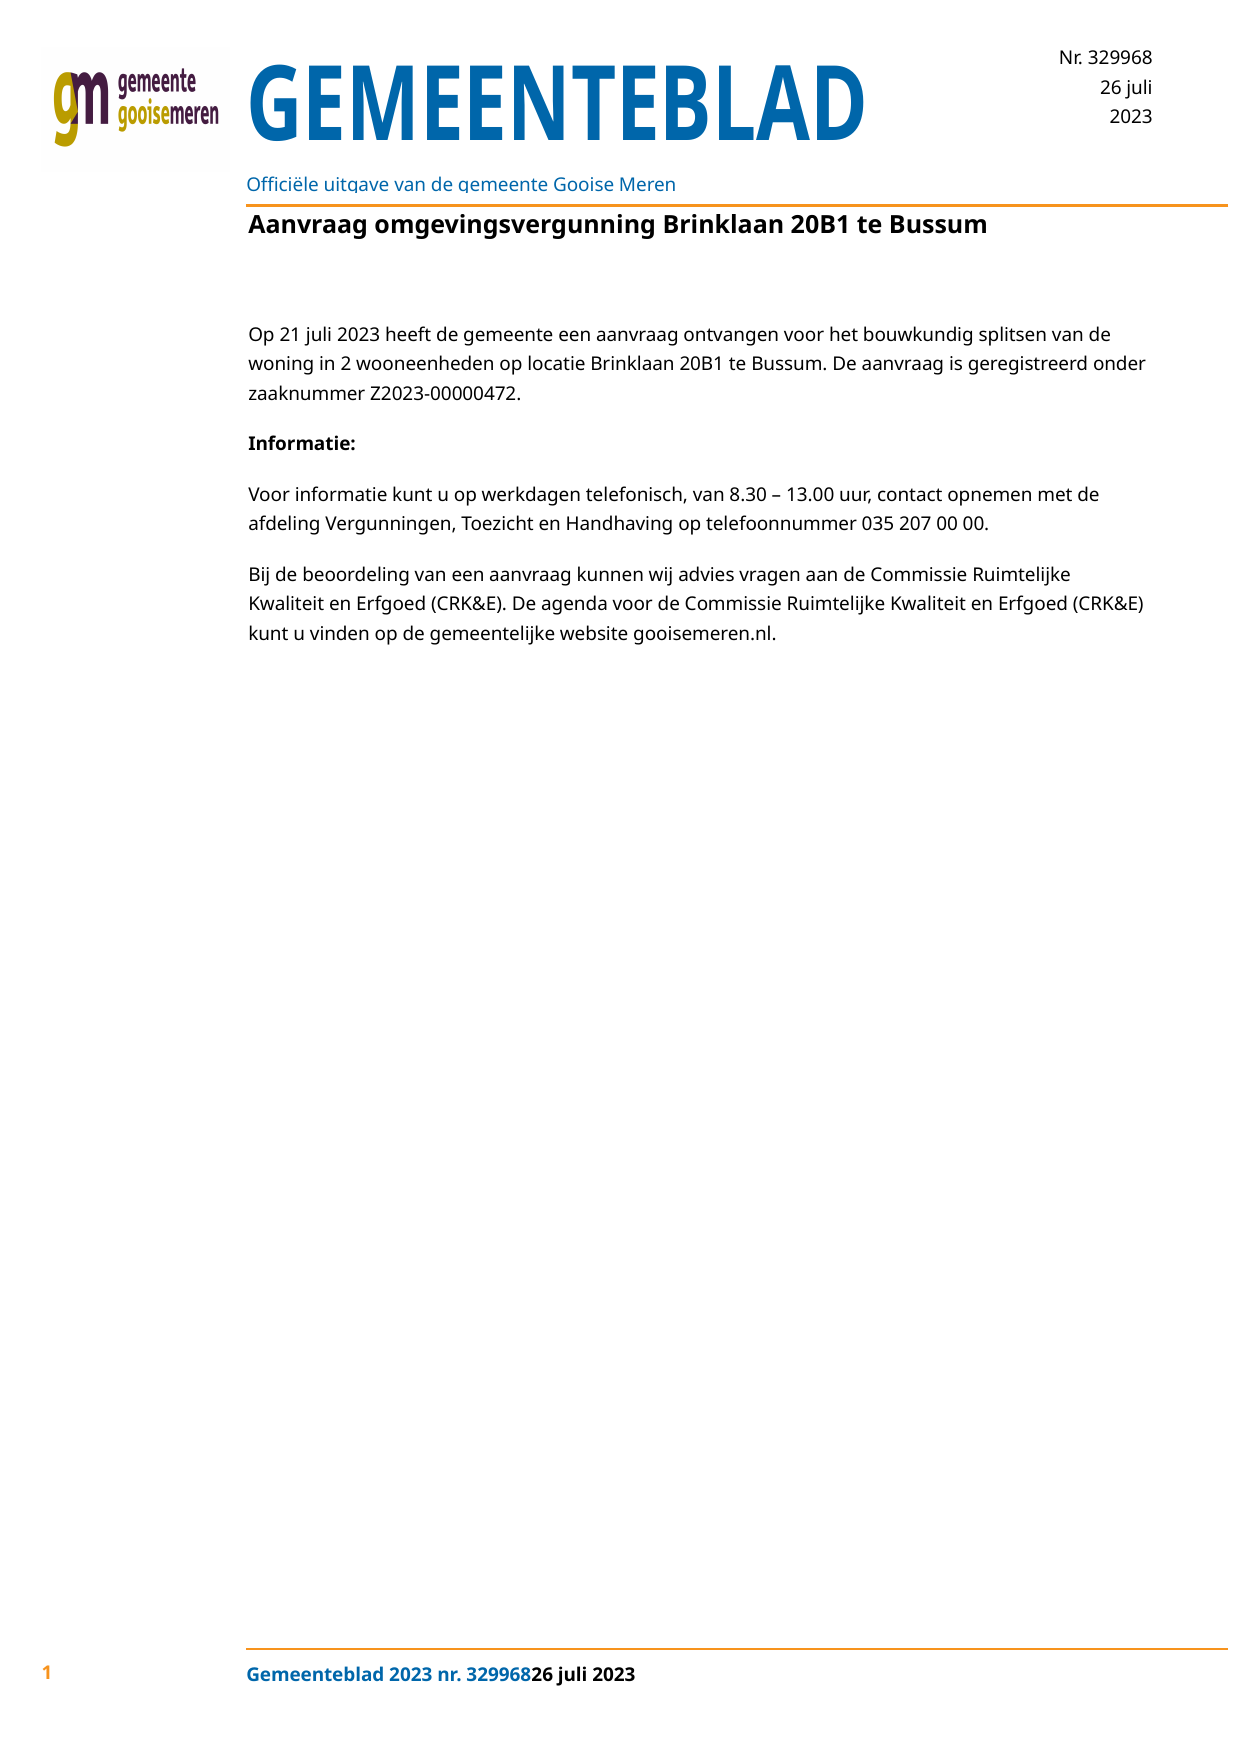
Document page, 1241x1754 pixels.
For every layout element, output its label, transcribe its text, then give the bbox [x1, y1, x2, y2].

text Aanvraag omgevingsvergunning Brinklaan 20B1 te Bussum [248, 207, 1152, 241]
text Bij de beoordeling van een aanvraag kunnen wij advies vragen aan de Commissie Ruimtelijke Kwaliteit en Erfgoed (CRK&E). De agenda voor de Commissie Ruimtelijke Kwaliteit en Erfgoed (CRK&E) kunt u vinden op de gemeentelijke website gooisemeren.nl. [248, 561, 1152, 646]
text Voor informatie kunt u op werkdagen telefonisch, van 8.30 – 13.00 uur, contact opnemen met de afdeling Vergunningen, Toezicht en Handhaving op telefoonnummer 035 207 00 00. [248, 481, 1152, 536]
text Op 21 juli 2023 heeft de gemeente een aanvraag ontvangen voor het bouwkundig splitsen van de woning in 2 wooneenheden op locatie Brinklaan 20B1 te Bussum. De aanvraag is geregistreerd onder zaaknummer Z2023-00000472. [248, 321, 1152, 406]
picture [41, 47, 231, 172]
text Informatie: [248, 430, 1152, 456]
